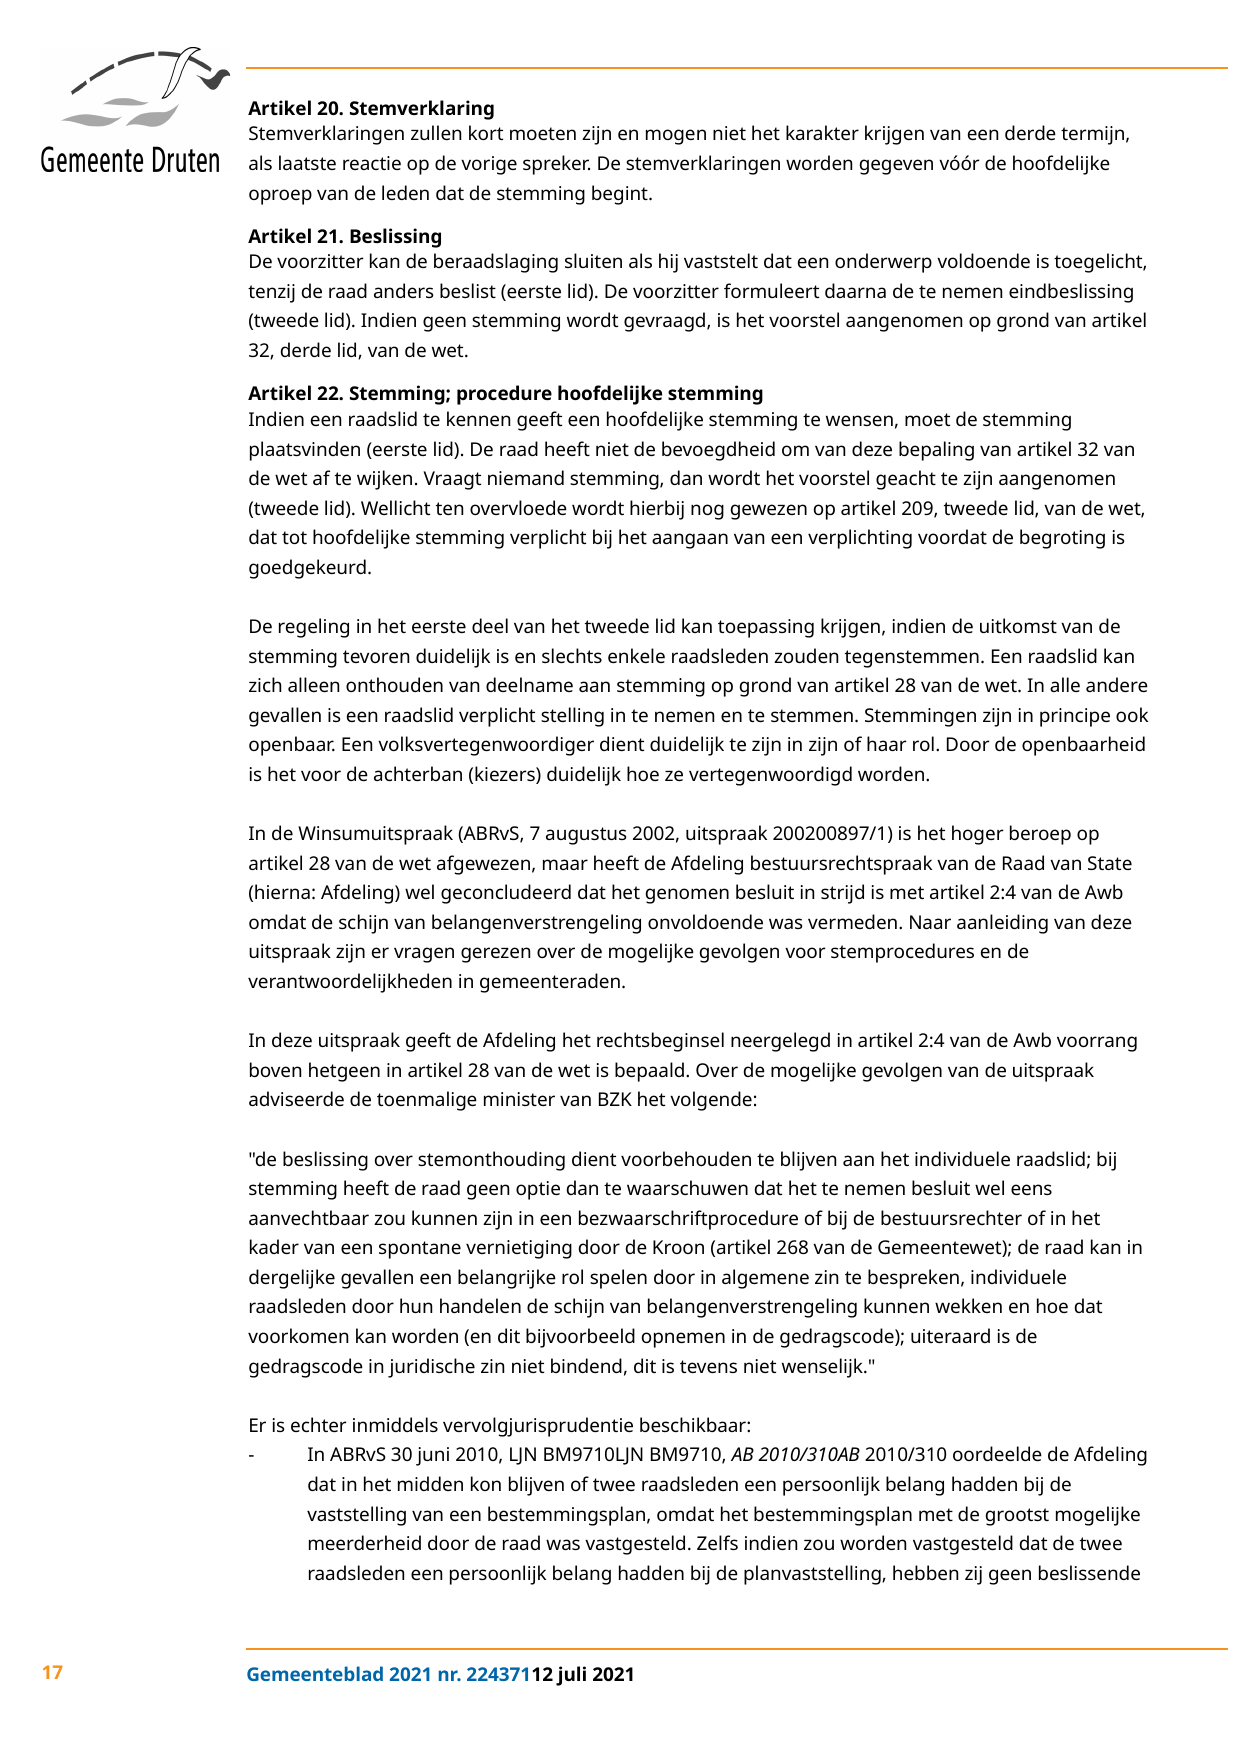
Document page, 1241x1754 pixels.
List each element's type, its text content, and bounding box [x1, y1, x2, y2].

text Er is echter inmiddels vervolgjurisprudentie beschikbaar: [248, 1412, 1152, 1438]
text In deze uitspraak geeft de Afdeling het rechtsbeginsel neergelegd in artikel 2:4 van de Awb voorrang boven hetgeen in artikel 28 van de wet is bepaald. Over de mogelijke gevolgen van de uitspraak adviseerde de toenmalige minister van BZK het volgende: [248, 1027, 1152, 1112]
text Artikel 21. Beslissing [248, 223, 1152, 248]
text "de beslissing over stemonthouding dient voorbehouden te blijven aan het individuele raadslid; bij stemming heeft de raad geen optie dan te waarschuwen dat het te nemen besluit wel eens aanvechtbaar zou kunnen zijn in een bezwaarschriftprocedure of bij de bestuursrechter of in het kader van een spontane vernietiging door de Kroon (artikel 268 van de Gemeentewet); de raad kan in dergelijke gevallen een belangrijke rol spelen door in algemene zin te bespreken, individuele raadsleden door hun handelen de schijn van belangenverstrengeling kunnen wekken en hoe dat voorkomen kan worden (en dit bijvoorbeeld opnemen in de gedragscode); uiteraard is de gedragscode in juridische zin niet bindend, dit is tevens niet wenselijk." [248, 1146, 1152, 1378]
text Stemverklaringen zullen kort moeten zijn en mogen niet het karakter krijgen van een derde termijn, als laatste reactie op de vorige spreker. De stemverklaringen worden gegeven vóór de hoofdelijke oproep van de leden dat de stemming begint. [248, 121, 1152, 205]
list In ABRvS 30 juni 2010, LJN BM9710LJN BM9710, AB 2010/310AB 2010/310 oordeelde de Afdeling dat in het midden kon blijven of twee raadsleden een persoonlijk belang hadden bij de vaststelling van een bestemmingsplan, omdat het bestemmingsplan met de grootst mogelijke meerderheid door de raad was vastgesteld. Zelfs indien zou worden vastgesteld dat de twee raadsleden een persoonlijk belang hadden bij de planvaststelling, hebben zij geen beslissende [248, 1442, 1152, 1586]
text Indien een raadslid te kennen geeft een hoofdelijke stemming te wensen, moet de stemming plaatsvinden (eerste lid). De raad heeft niet de bevoegdheid om van deze bepaling van artikel 32 van de wet af te wijken. Vraagt niemand stemming, dan wordt het voorstel geacht te zijn aangenomen (tweede lid). Wellicht ten overvloede wordt hierbij nog gewezen op artikel 209, tweede lid, van de wet, dat tot hoofdelijke stemming verplicht bij het aangaan van een verplichting voordat de begroting is goedgekeurd. [248, 406, 1152, 580]
text Artikel 20. Stemverklaring [248, 95, 1152, 121]
text De voorzitter kan de beraadslaging sluiten als hij vaststelt dat een onderwerp voldoende is toegelicht, tenzij de raad anders beslist (eerste lid). De voorzitter formuleert daarna de te nemen eindbeslissing (tweede lid). Indien geen stemming wordt gevraagd, is het voorstel aangenomen op grond van artikel 32, derde lid, van de wet. [248, 248, 1152, 363]
text In de Winsumuitspraak (ABRvS, 7 augustus 2002, uitspraak 200200897/1) is het hoger beroep op artikel 28 van de wet afgewezen, maar heeft de Afdeling bestuursrechtspraak van de Raad van State (hierna: Afdeling) wel geconcludeerd dat het genomen besluit in strijd is met artikel 2:4 van de Awb omdat de schijn van belangenverstrengeling onvoldoende was vermeden. Naar aanleiding van deze uitspraak zijn er vragen gerezen over de mogelijke gevolgen voor stemprocedures en de verantwoordelijkheden in gemeenteraden. [248, 820, 1152, 994]
text De regeling in het eerste deel van het tweede lid kan toepassing krijgen, indien de uitkomst van de stemming tevoren duidelijk is en slechts enkele raadsleden zouden tegenstemmen. Een raadslid kan zich alleen onthouden van deelname aan stemming op grond van artikel 28 van de wet. In alle andere gevallen is een raadslid verplicht stelling in te nemen en te stemmen. Stemmingen zijn in principe ook openbaar. Een volksvertegenwoordiger dient duidelijk te zijn in zijn of haar rol. Door de openbaarheid is het voor de achterban (kiezers) duidelijk hoe ze vertegenwoordigd worden. [248, 613, 1152, 787]
picture [41, 47, 231, 172]
text Artikel 22. Stemming; procedure hoofdelijke stemming [248, 380, 1152, 406]
